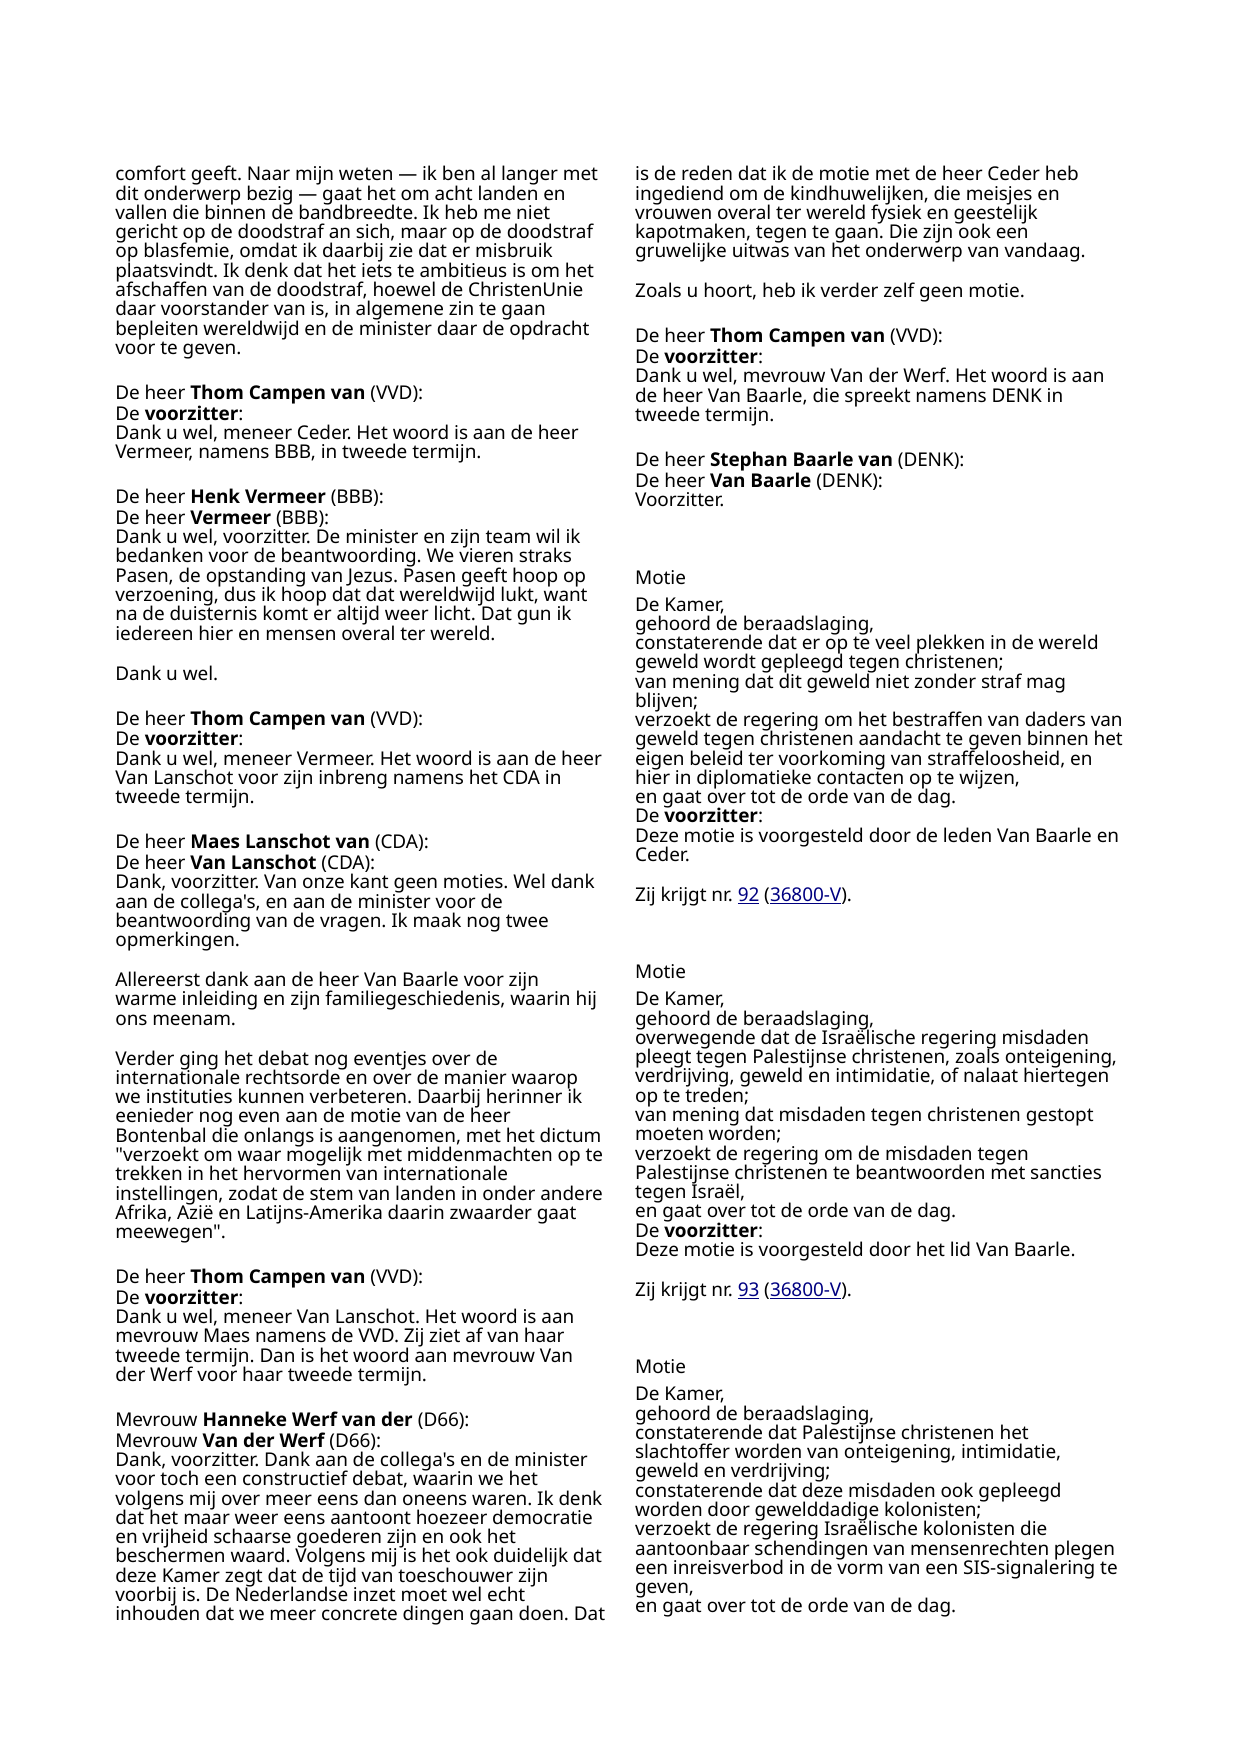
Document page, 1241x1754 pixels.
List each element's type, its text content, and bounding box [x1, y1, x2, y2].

text van mening dat misdaden tegen christenen gestopt moeten worden; [635, 1106, 1125, 1144]
text De heer Maes Lanschot van (CDA): [115, 828, 605, 854]
text en gaat over tot de orde van de dag. [635, 788, 1125, 807]
text Dank u wel, meneer Ceder. Het woord is aan de heer Vermeer, namens BBB, in tweede termijn. [115, 424, 605, 462]
text Zij krijgt nr. 92 (36800-V). [635, 886, 1125, 905]
text Dank, voorzitter. Van onze kant geen moties. Wel dank aan de collega's, en aan de minister voor de beantwoording van de vragen. Ik maak nog twee opmerkingen. [115, 873, 605, 950]
text en gaat over tot de orde van de dag. [635, 1202, 1125, 1222]
text De heer Henk Vermeer (BBB): [115, 483, 605, 509]
text Motie [635, 959, 1125, 984]
text gehoord de beraadslaging, [635, 1404, 1125, 1424]
text verzoekt de regering om de misdaden tegen Palestijnse christenen te beantwoorden met sancties tegen Israël, [635, 1144, 1125, 1202]
text De Kamer, [635, 1385, 1125, 1404]
text Zij krijgt nr. 93 (36800-V). [635, 1281, 1125, 1300]
text De Kamer, [635, 596, 1125, 615]
text gehoord de beraadslaging, [635, 615, 1125, 634]
text De heer Thom Campen van (VVD): [115, 1263, 605, 1289]
text Motie [635, 564, 1125, 589]
text De heer Thom Campen van (VVD): [115, 379, 605, 404]
text Voorzitter. [635, 491, 1125, 510]
text Motie [635, 1354, 1125, 1379]
text De heer Thom Campen van (VVD): [635, 322, 1125, 348]
text De voorzitter: [635, 348, 1125, 367]
text overwegende dat de Israëlische regering misdaden pleegt tegen Palestijnse christenen, zoals onteigening, verdrijving, geweld en intimidatie, of nalaat hiertegen op te treden; [635, 1029, 1125, 1106]
text De voorzitter: [115, 404, 605, 424]
text De Kamer, [635, 990, 1125, 1010]
text De voorzitter: [115, 730, 605, 750]
text De voorzitter: [635, 807, 1125, 827]
text De heer Vermeer (BBB): [115, 509, 605, 528]
text Dank, voorzitter. Dank aan de collega's en de minister voor toch een constructief debat, waarin we het volgens mij over meer eens dan oneens waren. Ik denk dat het maar weer eens aantoont hoezeer democratie en vrijheid schaarse goederen zijn en ook het beschermen waard. Volgens mij is het ook duidelijk dat deze Kamer zegt dat de tijd van toeschouwer zijn voorbij is. De Nederlandse inzet moet wel echt inhouden dat we meer concrete dingen gaan doen. Dat [115, 1451, 605, 1624]
text constaterende dat er op te veel plekken in de wereld geweld wordt gepleegd tegen christenen; [635, 634, 1125, 673]
text Zoals u hoort, heb ik verder zelf geen motie. [635, 282, 1125, 302]
text Dank u wel. [115, 664, 605, 684]
text verzoekt de regering om het bestraffen van daders van geweld tegen christenen aandacht te geven binnen het eigen beleid ter voorkoming van straffeloosheid, en hier in diplomatieke contacten op te wijzen, [635, 711, 1125, 788]
text is de reden dat ik de motie met de heer Ceder heb ingediend om de kindhuwelijken, die meisjes en vrouwen overal ter wereld fysiek en geestelijk kapotmaken, tegen te gaan. Die zijn ook een gruwelijke uitwas van het onderwerp van vandaag. [635, 165, 1125, 262]
text De heer Stephan Baarle van (DENK): [635, 446, 1125, 472]
text Mevrouw Van der Werf (D66): [115, 1432, 605, 1451]
text comfort geeft. Naar mijn weten — ik ben al langer met dit onderwerp bezig — gaat het om acht landen en vallen die binnen de bandbreedte. Ik heb me niet gericht op de doodstraf an sich, maar op de doodstraf op blasfemie, omdat ik daarbij zie dat er misbruik plaatsvindt. Ik denk dat het iets te ambitieus is om het afschaffen van de doodstraf, hoewel de ChristenUnie daar voorstander van is, in algemene zin te gaan bepleiten wereldwijd en de minister daar de opdracht voor te geven. [115, 165, 605, 358]
text en gaat over tot de orde van de dag. [635, 1597, 1125, 1617]
text gehoord de beraadslaging, [635, 1010, 1125, 1029]
text Allereerst dank aan de heer Van Baarle voor zijn warme inleiding en zijn familiegeschiedenis, waarin hij ons meenam. [115, 971, 605, 1029]
text De voorzitter: [115, 1289, 605, 1308]
text Verder ging het debat nog eventjes over de internationale rechtsorde en over de manier waarop we instituties kunnen verbeteren. Daarbij herinner ik eenieder nog even aan de motie van de heer Bontenbal die onlangs is aangenomen, met het dictum "verzoekt om waar mogelijk met middenmachten op te trekken in het hervormen van internationale instellingen, zodat de stem van landen in onder andere Afrika, Azië en Latijns-Amerika daarin zwaarder gaat meewegen". [115, 1050, 605, 1242]
text De heer Van Baarle (DENK): [635, 472, 1125, 491]
text De heer Van Lanschot (CDA): [115, 854, 605, 873]
text De heer Thom Campen van (VVD): [115, 705, 605, 730]
text Dank u wel, voorzitter. De minister en zijn team wil ik bedanken voor de beantwoording. We vieren straks Pasen, de opstanding van Jezus. Pasen geeft hoop op verzoening, dus ik hoop dat dat wereldwijd lukt, want na de duisternis komt er altijd weer licht. Dat gun ik iedereen hier en mensen overal ter wereld. [115, 528, 605, 644]
text Dank u wel, mevrouw Van der Werf. Het woord is aan de heer Van Baarle, die spreekt namens DENK in tweede termijn. [635, 367, 1125, 425]
text constaterende dat Palestijnse christenen het slachtoffer worden van onteigening, intimidatie, geweld en verdrijving; [635, 1424, 1125, 1482]
text van mening dat dit geweld niet zonder straf mag blijven; [635, 673, 1125, 711]
text constaterende dat deze misdaden ook gepleegd worden door gewelddadige kolonisten; [635, 1482, 1125, 1520]
text Deze motie is voorgesteld door de leden Van Baarle en Ceder. [635, 827, 1125, 865]
text verzoekt de regering Israëlische kolonisten die aantoonbaar schendingen van mensenrechten plegen een inreisverbod in de vorm van een SIS-signalering te geven, [635, 1520, 1125, 1597]
text Dank u wel, meneer Vermeer. Het woord is aan de heer Van Lanschot voor zijn inbreng namens het CDA in tweede termijn. [115, 750, 605, 807]
text De voorzitter: [635, 1222, 1125, 1241]
text Mevrouw Hanneke Werf van der (D66): [115, 1406, 605, 1432]
text Dank u wel, meneer Van Lanschot. Het woord is aan mevrouw Maes namens de VVD. Zij ziet af van haar tweede termijn. Dan is het woord aan mevrouw Van der Werf voor haar tweede termijn. [115, 1308, 605, 1385]
text Deze motie is voorgesteld door het lid Van Baarle. [635, 1241, 1125, 1260]
